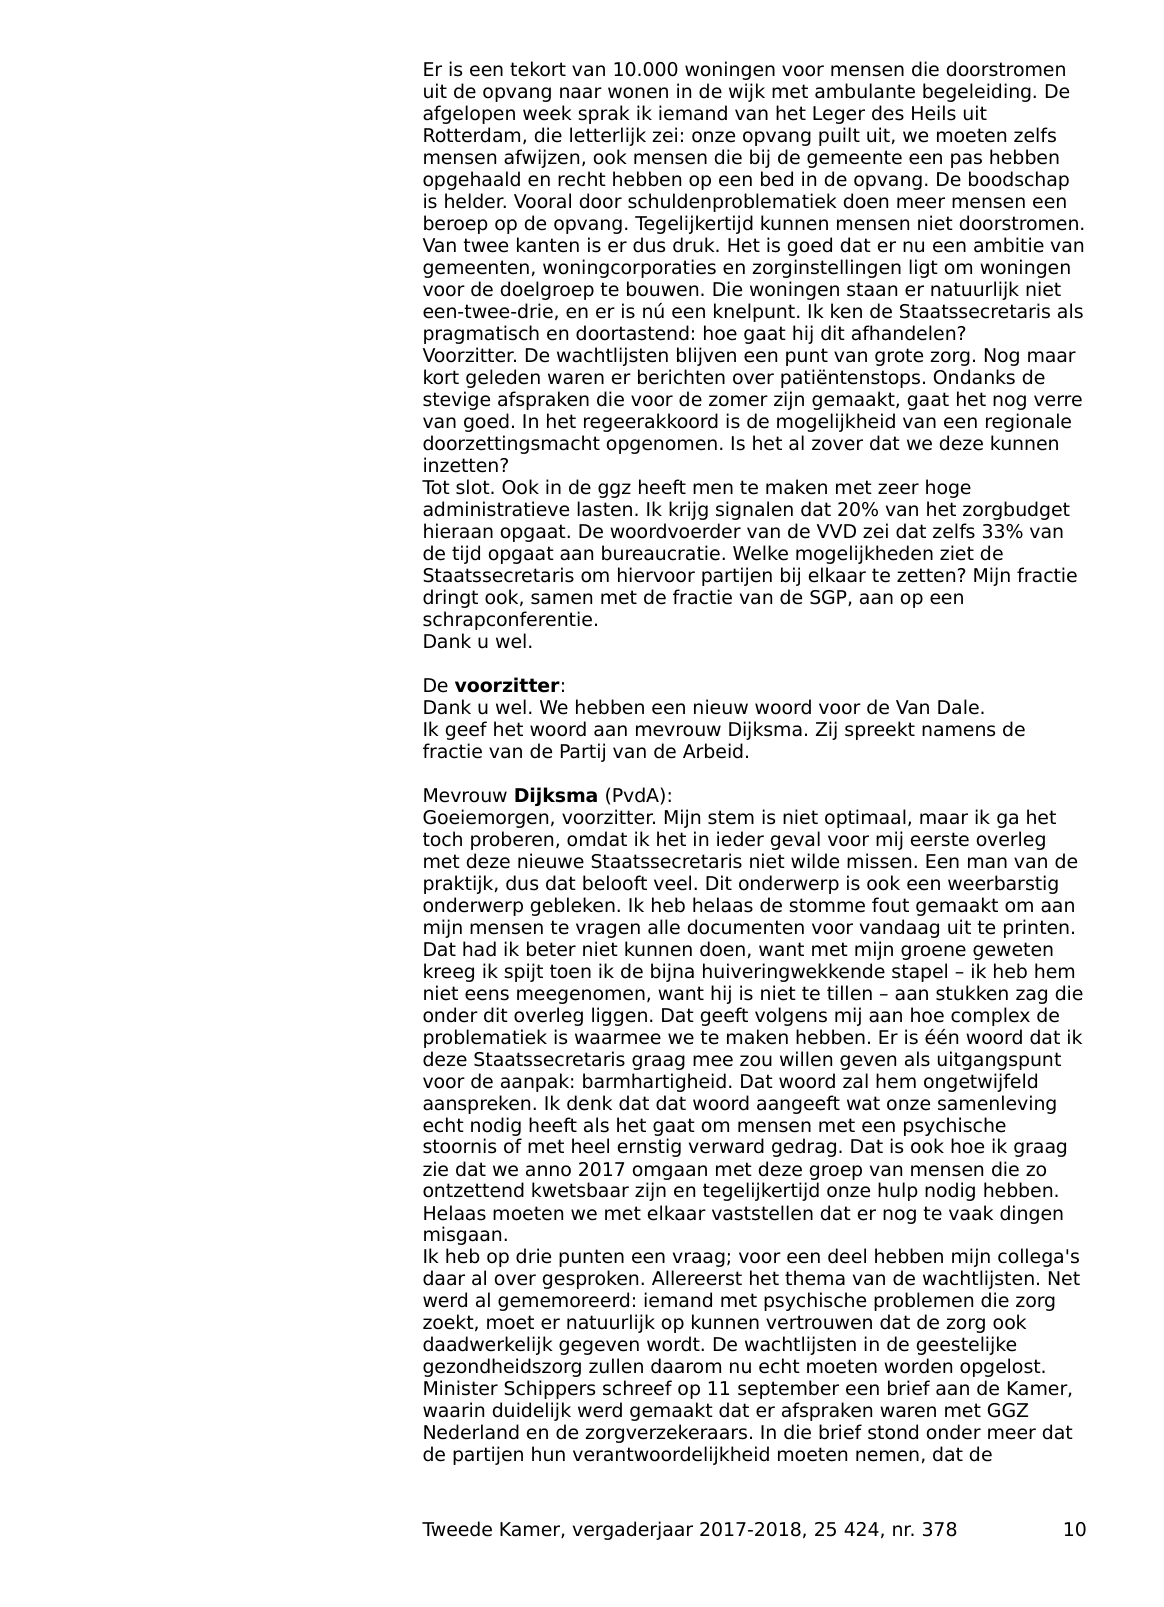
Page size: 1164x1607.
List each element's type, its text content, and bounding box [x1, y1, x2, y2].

text Mevrouw Dijksma (PvdA): [422, 785, 1087, 807]
text De voorzitter: [422, 675, 1087, 697]
text Tot slot. Ook in de ggz heeft men te maken met zeer hoge administratieve lasten. Ik krijg signalen dat 20% van het zorgbudget hieraan opgaat. De woordvoerder van de VVD zei dat zelfs 33% van de tijd opgaat aan bureaucratie. Welke mogelijkheden ziet de Staatssecretaris om hiervoor partijen bij elkaar te zetten? Mijn fractie dringt ook, samen met de fractie van de SGP, aan op een schrapconferentie. [422, 477, 1087, 631]
text Goeiemorgen, voorzitter. Mijn stem is niet optimaal, maar ik ga het toch proberen, omdat ik het in ieder geval voor mij eerste overleg met deze nieuwe Staatssecretaris niet wilde missen. Een man van de praktijk, dus dat belooft veel. Dit onderwerp is ook een weerbarstig onderwerp gebleken. Ik heb helaas de stomme fout gemaakt om aan mijn mensen te vragen alle documenten voor vandaag uit te printen. Dat had ik beter niet kunnen doen, want met mijn groene geweten kreeg ik spijt toen ik de bijna huiveringwekkende stapel – ik heb hem niet eens meegenomen, want hij is niet te tillen – aan stukken zag die onder dit overleg liggen. Dat geeft volgens mij aan hoe complex de problematiek is waarmee we te maken hebben. Er is één woord dat ik deze Staatssecretaris graag mee zou willen geven als uitgangspunt voor de aanpak: barmhartigheid. Dat woord zal hem ongetwijfeld aanspreken. Ik denk dat dat woord aangeeft wat onze samenleving echt nodig heeft als het gaat om mensen met een psychische stoornis of met heel ernstig verward gedrag. Dat is ook hoe ik graag zie dat we anno 2017 omgaan met deze groep van mensen die zo ontzettend kwetsbaar zijn en tegelijkertijd onze hulp nodig hebben. Helaas moeten we met elkaar vaststellen dat er nog te vaak dingen misgaan. [422, 807, 1087, 1246]
text Ik geef het woord aan mevrouw Dijksma. Zij spreekt namens de fractie van de Partij van de Arbeid. [422, 719, 1087, 763]
text Dank u wel. We hebben een nieuw woord voor de Van Dale. [422, 697, 1087, 719]
text Dank u wel. [422, 631, 1087, 652]
text Ik heb op drie punten een vraag; voor een deel hebben mijn collega's daar al over gesproken. Allereerst het thema van de wachtlijsten. Net werd al gememoreerd: iemand met psychische problemen die zorg zoekt, moet er natuurlijk op kunnen vertrouwen dat de zorg ook daadwerkelijk gegeven wordt. De wachtlijsten in de geestelijke gezondheidszorg zullen daarom nu echt moeten worden opgelost. Minister Schippers schreef op 11 september een brief aan de Kamer, waarin duidelijk werd gemaakt dat er afspraken waren met GGZ Nederland en de zorgverzekeraars. In die brief stond onder meer dat de partijen hun verantwoordelijkheid moeten nemen, dat de [422, 1246, 1087, 1466]
text Er is een tekort van 10.000 woningen voor mensen die doorstromen uit de opvang naar wonen in de wijk met ambulante begeleiding. De afgelopen week sprak ik iemand van het Leger des Heils uit Rotterdam, die letterlijk zei: onze opvang puilt uit, we moeten zelfs mensen afwijzen, ook mensen die bij de gemeente een pas hebben opgehaald en recht hebben op een bed in de opvang. De boodschap is helder. Vooral door schuldenproblematiek doen meer mensen een beroep op de opvang. Tegelijkertijd kunnen mensen niet doorstromen. Van twee kanten is er dus druk. Het is goed dat er nu een ambitie van gemeenten, woningcorporaties en zorginstellingen ligt om woningen voor de doelgroep te bouwen. Die woningen staan er natuurlijk niet een-twee-drie, en er is nú een knelpunt. Ik ken de Staatssecretaris als pragmatisch en doortastend: hoe gaat hij dit afhandelen? [422, 59, 1087, 345]
text Voorzitter. De wachtlijsten blijven een punt van grote zorg. Nog maar kort geleden waren er berichten over patiëntenstops. Ondanks de stevige afspraken die voor de zomer zijn gemaakt, gaat het nog verre van goed. In het regeerakkoord is de mogelijkheid van een regionale doorzettingsmacht opgenomen. Is het al zover dat we deze kunnen inzetten? [422, 345, 1087, 477]
